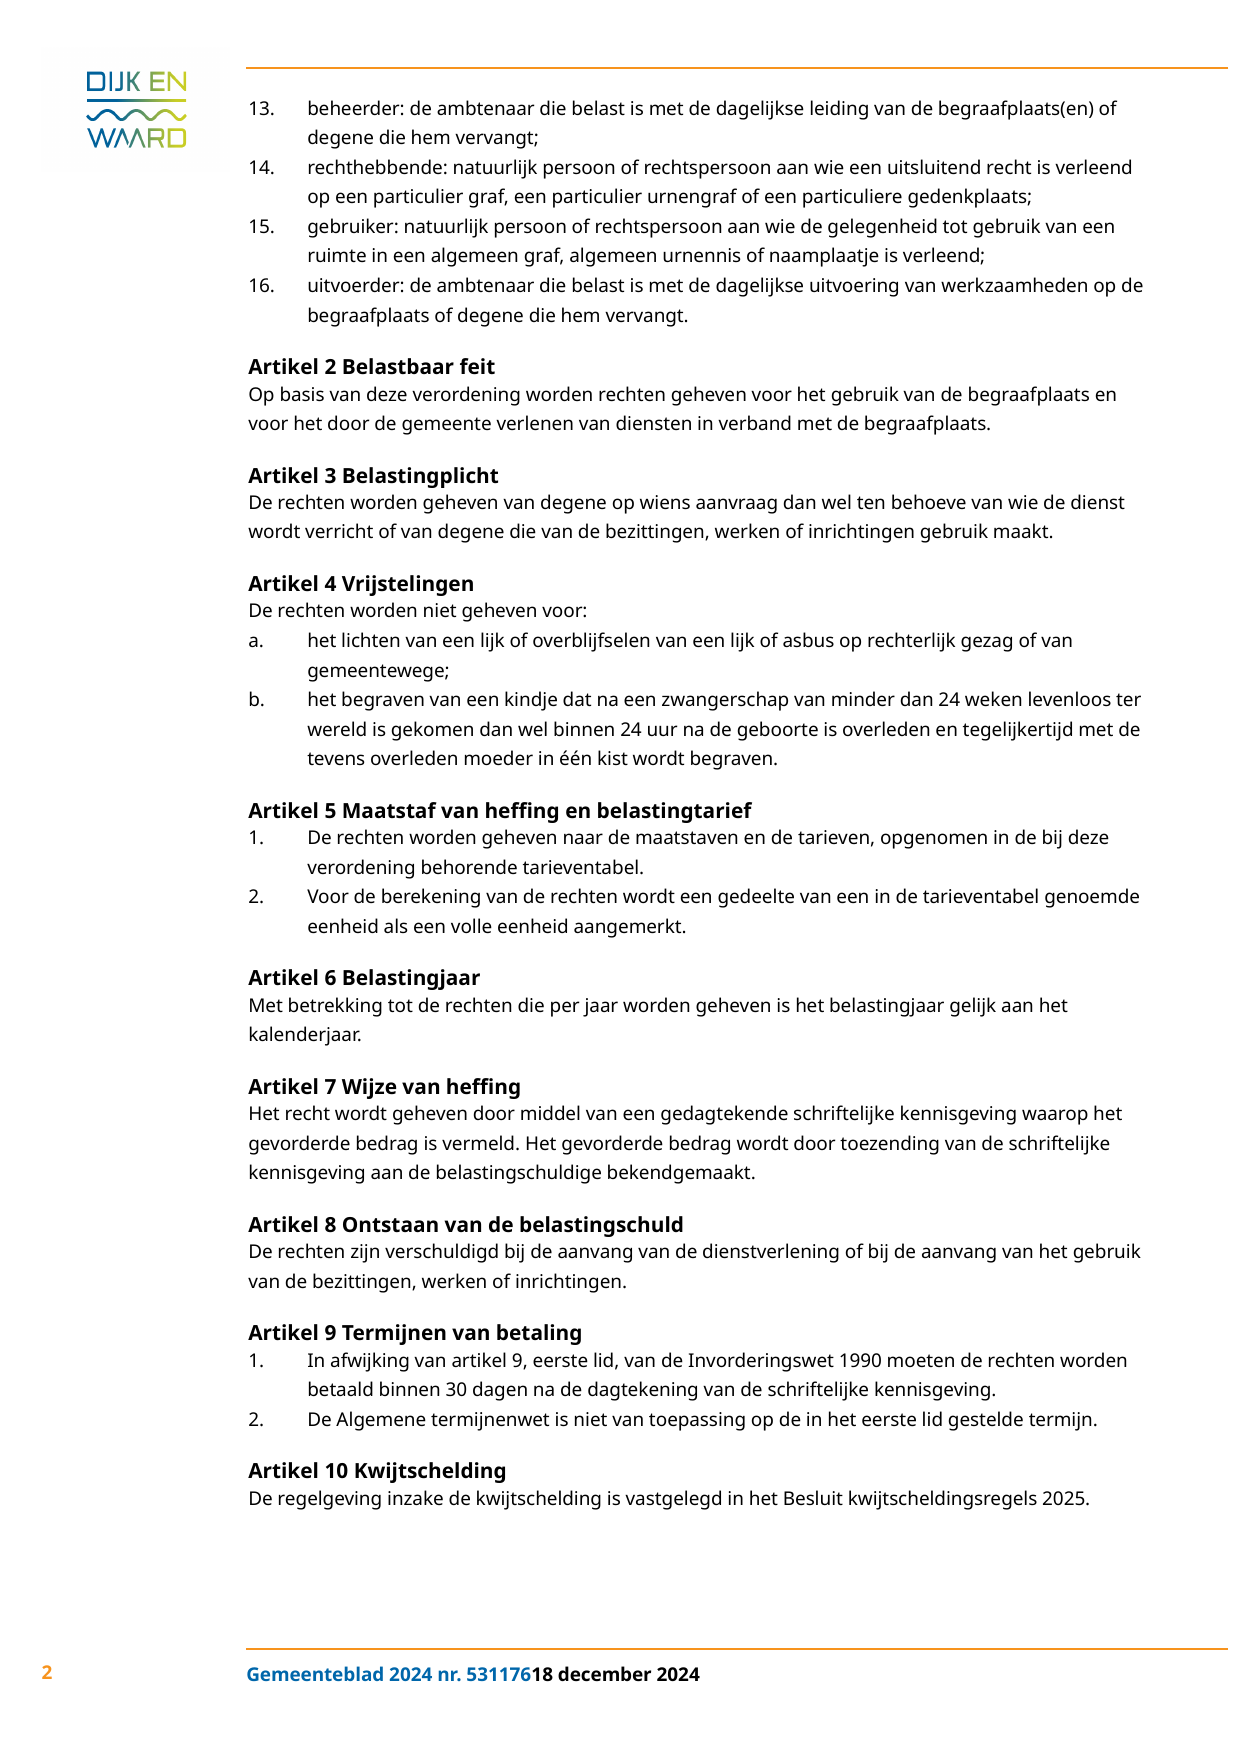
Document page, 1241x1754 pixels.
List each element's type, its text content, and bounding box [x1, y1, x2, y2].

list Voor de berekening van de rechten wordt een gedeelte van een in de tarieventabel genoemde eenheid als een volle eenheid aangemerkt. [248, 883, 1152, 939]
text Artikel 9 Termijnen van betaling [248, 1318, 1152, 1347]
list beheerder: de ambtenaar die belast is met de dagelijkse leiding van de begraafplaats(en) of degene die hem vervangt; [248, 95, 1152, 150]
list De rechten worden geheven naar de maatstaven en de tarieven, opgenomen in de bij deze verordening behorende tarieventabel. [248, 824, 1152, 880]
text Het recht wordt geheven door middel van een gedagtekende schriftelijke kennisgeving waarop het gevorderde bedrag is vermeld. Het gevorderde bedrag wordt door toezending van de schriftelijke kennisgeving aan de belastingschuldige bekendgemaakt. [248, 1100, 1152, 1185]
text Op basis van deze verordening worden rechten geheven voor het gebruik van de begraafplaats en voor het door de gemeente verlenen van diensten in verband met de begraafplaats. [248, 381, 1152, 436]
text De rechten zijn verschuldigd bij de aanvang van de dienstverlening of bij de aanvang van het gebruik van de bezittingen, werken of inrichtingen. [248, 1238, 1152, 1294]
text Artikel 3 Belastingplicht [248, 461, 1152, 489]
text Artikel 2 Belastbaar feit [248, 352, 1152, 381]
list rechthebbende: natuurlijk persoon of rechtspersoon aan wie een uitsluitend recht is verleend op een particulier graf, een particulier urnengraf of een particuliere gedenkplaats; [248, 154, 1152, 209]
text Artikel 8 Ontstaan van de belastingschuld [248, 1210, 1152, 1238]
text Artikel 4 Vrijstelingen [248, 569, 1152, 598]
list het lichten van een lijk of overblijfselen van een lijk of asbus op rechterlijk gezag of van gemeentewege; [248, 627, 1152, 682]
list het begraven van een kindje dat na een zwangerschap van minder dan 24 weken levenloos ter wereld is gekomen dan wel binnen 24 uur na de geboorte is overleden en tegelijkertijd met de tevens overleden moeder in één kist wordt begraven. [248, 686, 1152, 771]
text Artikel 6 Belastingjaar [248, 963, 1152, 992]
text De regelgeving inzake de kwijtschelding is vastgelegd in het Besluit kwijtscheldingsregels 2025. [248, 1485, 1152, 1511]
list uitvoerder: de ambtenaar die belast is met de dagelijkse uitvoering van werkzaamheden op de begraafplaats of degene die hem vervangt. [248, 272, 1152, 328]
picture [41, 47, 231, 172]
list De Algemene termijnenwet is niet van toepassing op de in het eerste lid gestelde termijn. [248, 1406, 1152, 1432]
text De rechten worden niet geheven voor: [248, 598, 1152, 623]
text Artikel 10 Kwijtschelding [248, 1456, 1152, 1485]
text Artikel 7 Wijze van heffing [248, 1072, 1152, 1100]
text Artikel 5 Maatstaf van heffing en belastingtarief [248, 796, 1152, 824]
list gebruiker: natuurlijk persoon of rechtspersoon aan wie de gelegenheid tot gebruik van een ruimte in een algemeen graf, algemeen urnennis of naamplaatje is verleend; [248, 213, 1152, 268]
text De rechten worden geheven van degene op wiens aanvraag dan wel ten behoeve van wie de dienst wordt verricht of van degene die van de bezittingen, werken of inrichtingen gebruik maakt. [248, 489, 1152, 544]
list In afwijking van artikel 9, eerste lid, van de Invorderingswet 1990 moeten de rechten worden betaald binnen 30 dagen na de dagtekening van de schriftelijke kennisgeving. [248, 1347, 1152, 1402]
text Met betrekking tot de rechten die per jaar worden geheven is het belastingjaar gelijk aan het kalenderjaar. [248, 992, 1152, 1047]
